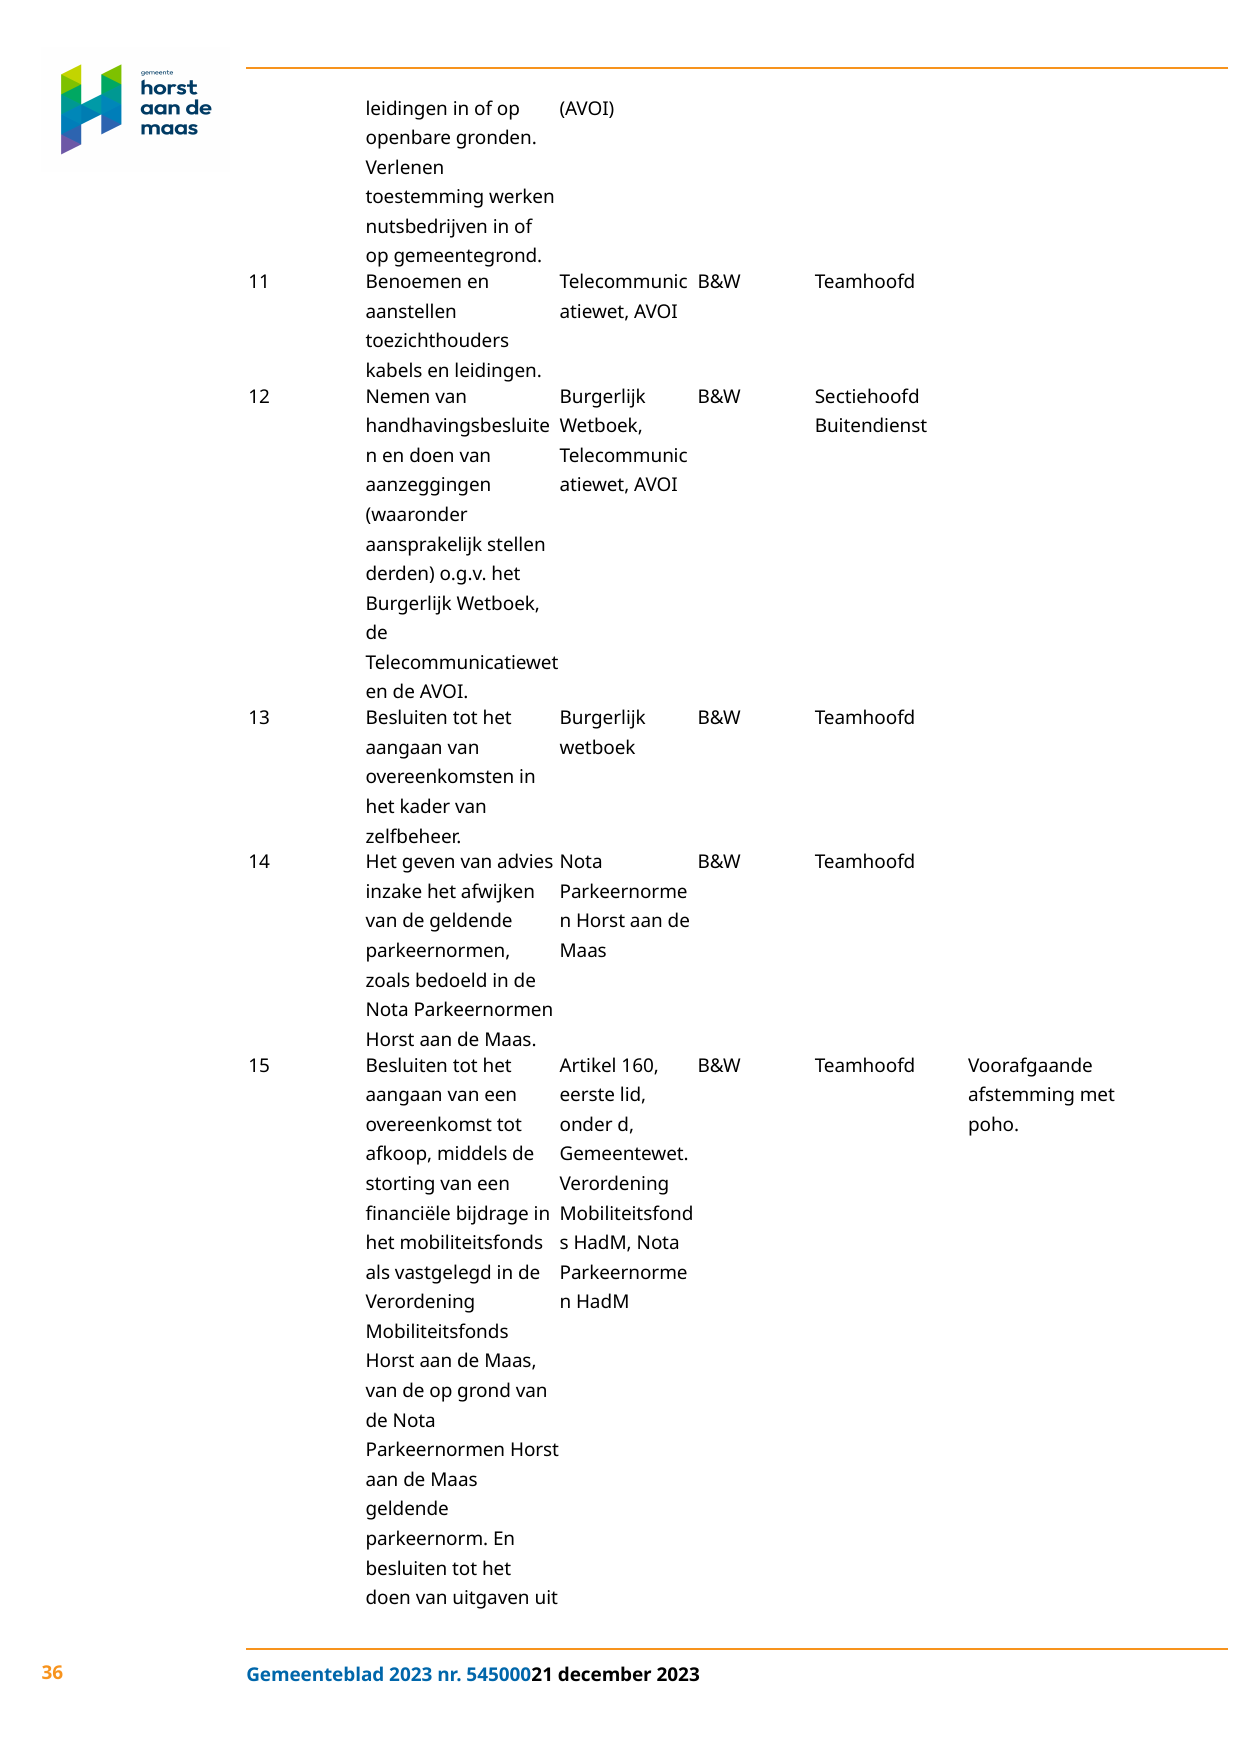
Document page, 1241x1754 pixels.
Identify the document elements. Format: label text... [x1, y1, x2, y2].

table_cell Besluiten tot het aangaan van overeenkomsten in het kader van zelfbeheer. [365, 705, 559, 848]
table_cell Nemen van handhavingsbesluiten en doen van aanzeggingen (waaronder aansprakelijk stellen derden) o.g.v. het Burgerlijk Wetboek, de Telecommunicatiewet en de AVOI. [365, 383, 559, 704]
table_cell Voorafgaande afstemming met poho. [968, 1052, 1152, 1610]
table_cell 15 [248, 1052, 365, 1610]
table_cell 11 [248, 269, 365, 383]
table_cell 12 [248, 383, 365, 704]
table_cell 13 [248, 705, 365, 848]
table_cell Telecommunicatiewet, AVOI [559, 269, 697, 383]
table_cell [968, 95, 1152, 268]
table_cell [968, 849, 1152, 1052]
table_cell leidingen in of op openbare gronden. Verlenen toestemming werken nutsbedrijven in of op gemeentegrond. [365, 95, 559, 268]
table_cell 14 [248, 849, 365, 1052]
table_cell Teamhoofd [815, 1052, 968, 1610]
table_cell Sectiehoofd Buitendienst [815, 383, 968, 704]
table_cell Teamhoofd [815, 849, 968, 1052]
table_cell B&W [697, 383, 814, 704]
table_cell B&W [697, 849, 814, 1052]
table_cell Benoemen en aanstellen toezichthouders kabels en leidingen. [365, 269, 559, 383]
table_cell Het geven van advies inzake het afwijken van de geldende parkeernormen, zoals bedoeld in de Nota Parkeernormen Horst aan de Maas. [365, 849, 559, 1052]
table_cell (AVOI) [559, 95, 697, 268]
table_cell Besluiten tot het aangaan van een overeenkomst tot afkoop, middels de storting van een financiële bijdrage in het mobiliteitsfonds als vastgelegd in de Verordening Mobiliteitsfonds Horst aan de Maas, van de op grond van de Nota Parkeernormen Horst aan de Maas geldende parkeernorm. En besluiten tot het doen van uitgaven uit [365, 1052, 559, 1610]
table_cell Teamhoofd [815, 269, 968, 383]
table_cell [968, 269, 1152, 383]
table_cell [968, 705, 1152, 848]
table_cell [248, 95, 365, 268]
table_cell [968, 383, 1152, 704]
table_cell B&W [697, 269, 814, 383]
table_cell [697, 95, 814, 268]
table_cell Nota Parkeernormen Horst aan de Maas [559, 849, 697, 1052]
table_cell Burgerlijk wetboek [559, 705, 697, 848]
table_cell B&W [697, 1052, 814, 1610]
table_cell Artikel 160, eerste lid, onder d, Gemeentewet. Verordening Mobiliteitsfonds HadM, Nota Parkeernormen HadM [559, 1052, 697, 1610]
table_cell Burgerlijk Wetboek, Telecommunicatiewet, AVOI [559, 383, 697, 704]
table_cell B&W [697, 705, 814, 848]
table_cell Teamhoofd [815, 705, 968, 848]
picture [41, 47, 231, 172]
table_cell [815, 95, 968, 268]
